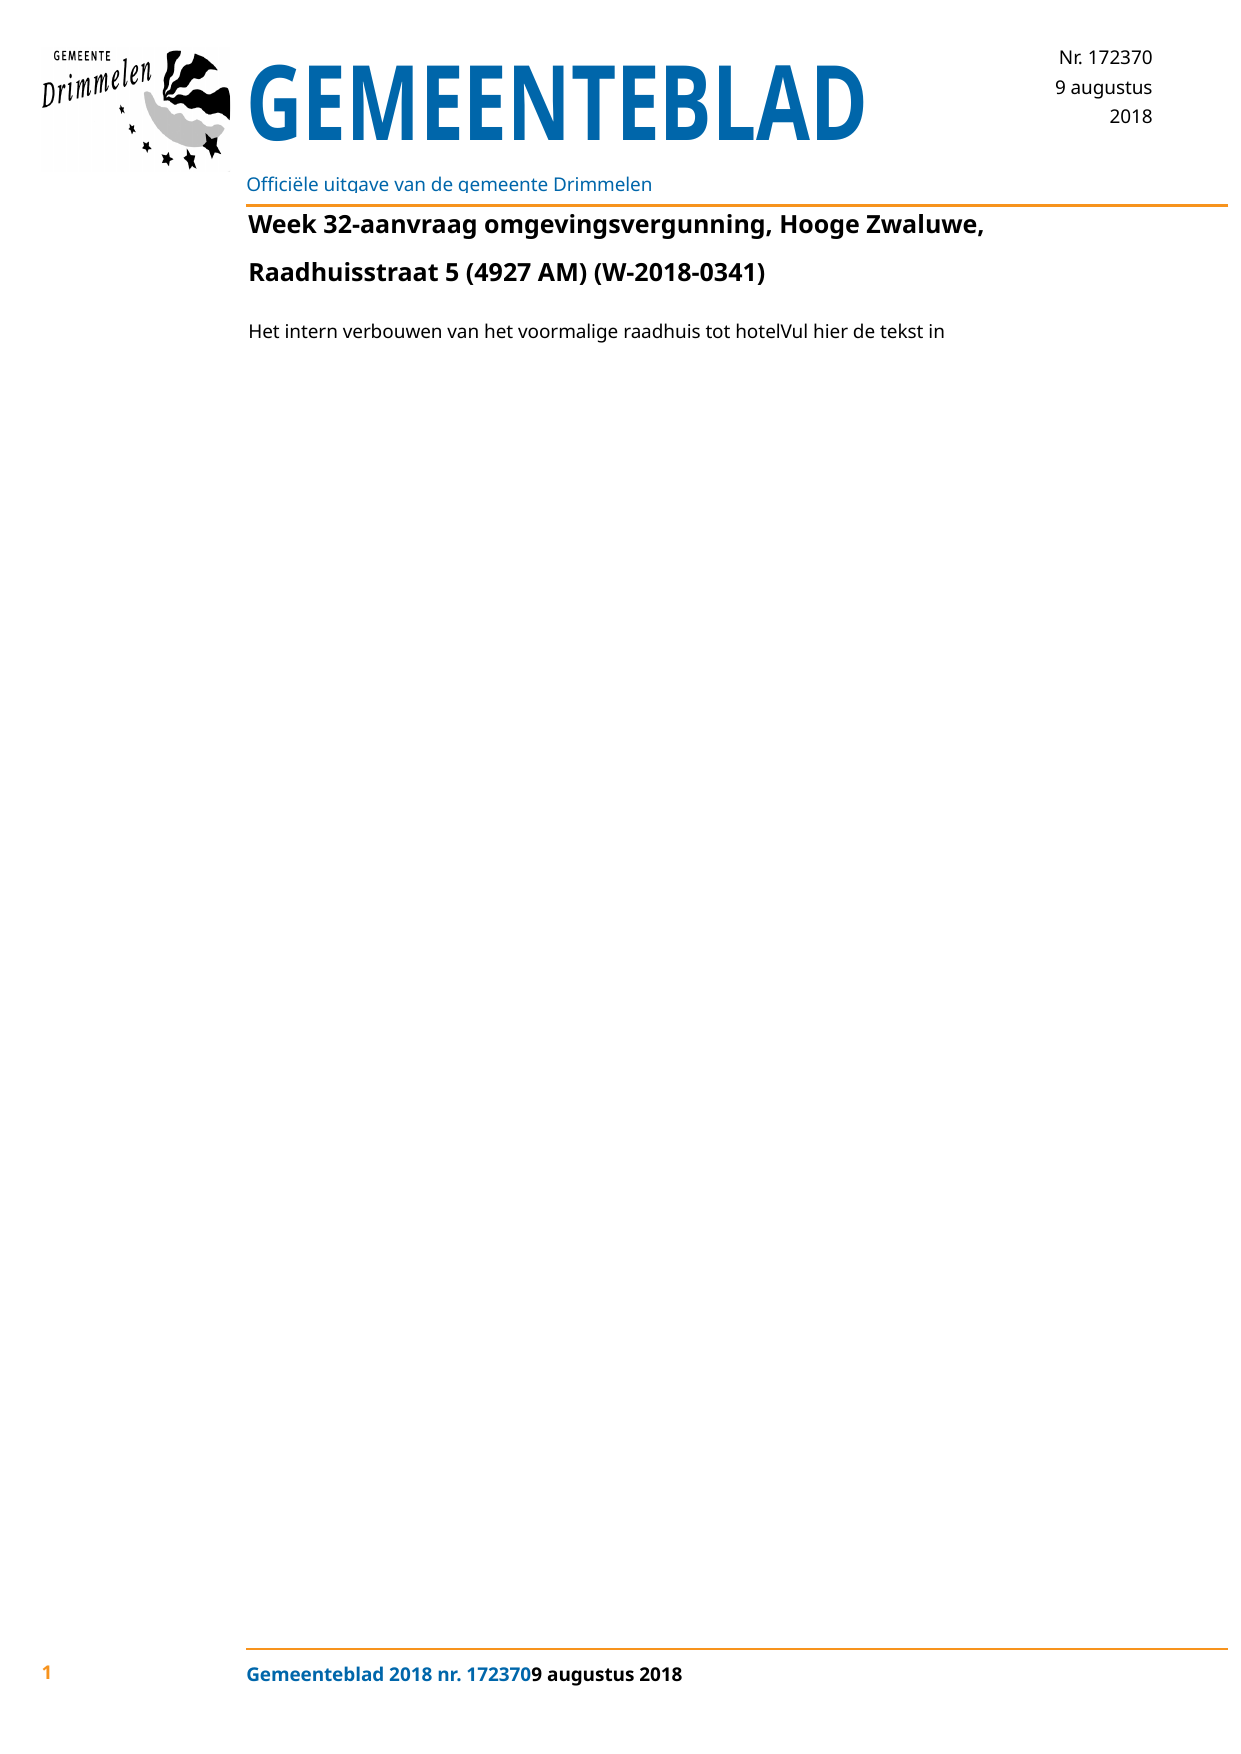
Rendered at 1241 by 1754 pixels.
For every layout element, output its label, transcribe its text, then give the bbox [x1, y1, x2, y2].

text Week 32-aanvraag omgevingsvergunning, Hooge Zwaluwe, Raadhuisstraat 5 (4927 AM) (W-2018-0341) [248, 207, 1152, 288]
picture [41, 47, 231, 172]
text Het intern verbouwen van het voormalige raadhuis tot hotelVul hier de tekst in [248, 318, 1152, 344]
